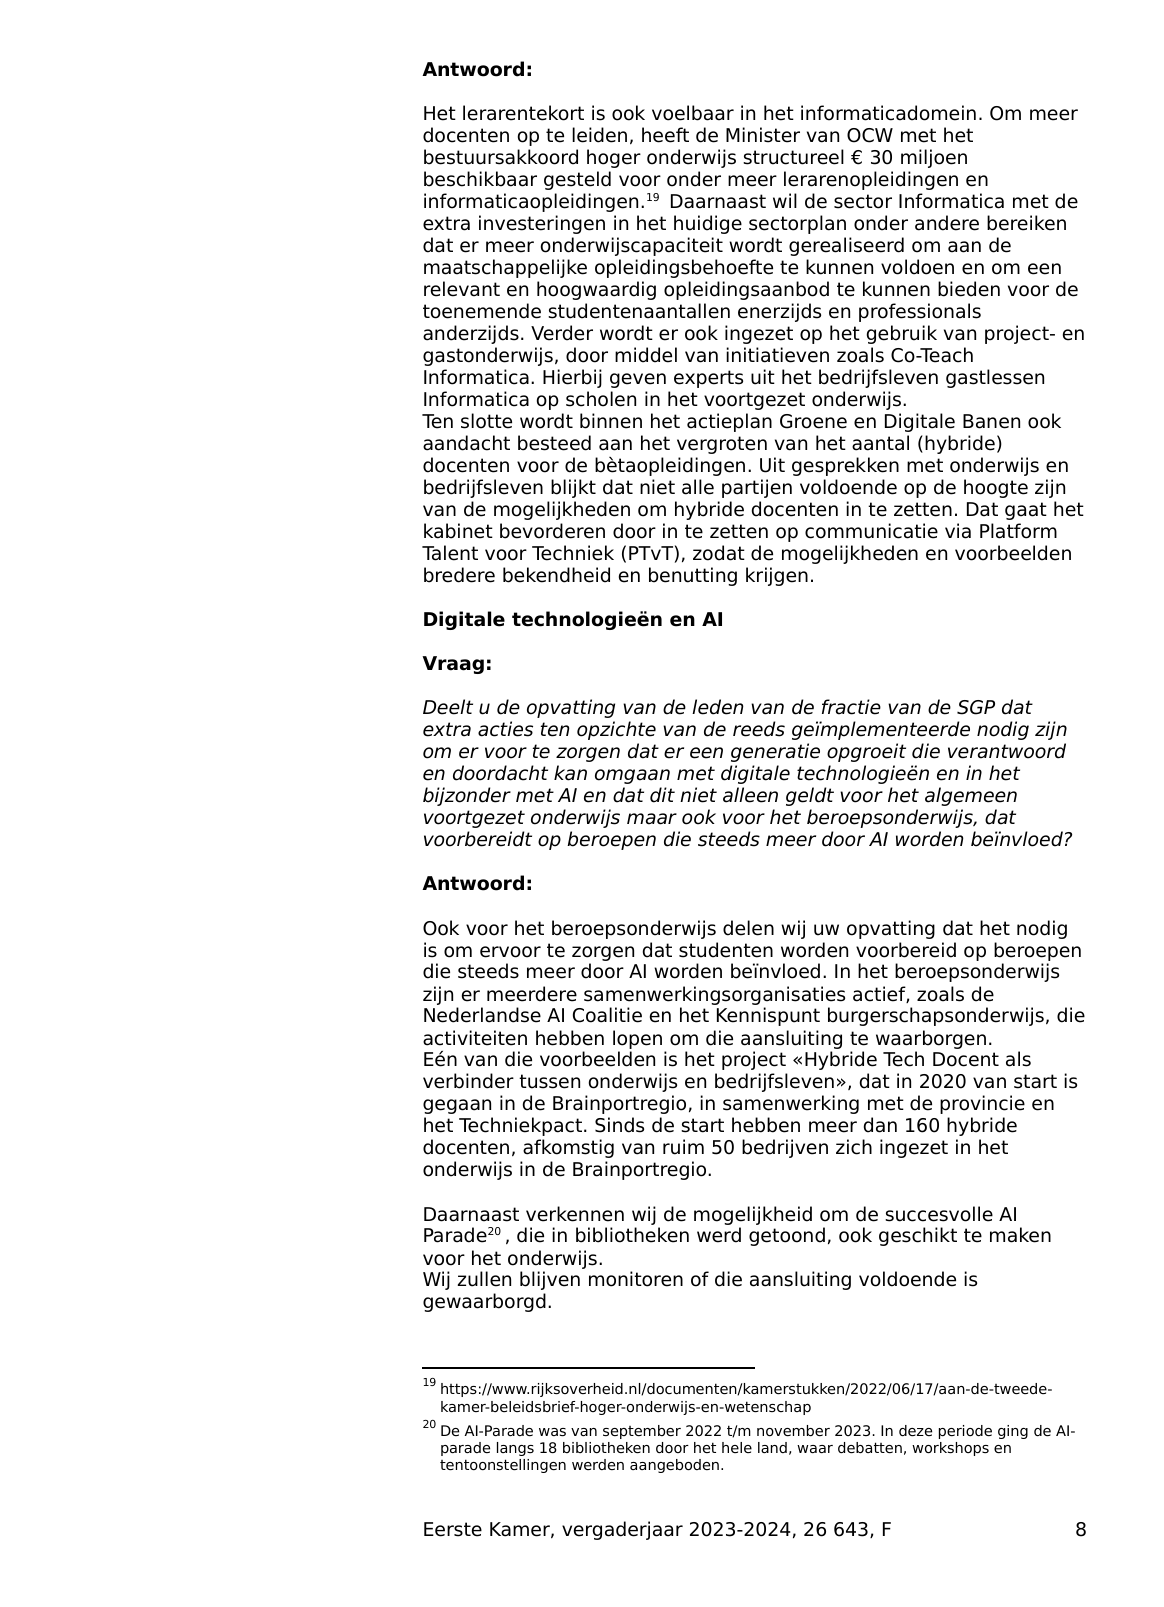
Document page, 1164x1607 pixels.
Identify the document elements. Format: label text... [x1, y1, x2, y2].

subtitle Vraag: [422, 653, 1087, 675]
subtitle Digitale technologieën en AI [422, 609, 1087, 631]
text Eén van die voorbeelden is het project «Hybride Tech Docent als verbinder tussen onderwijs en bedrijfsleven», dat in 2020 van start is gegaan in de Brainportregio, in samenwerking met de provincie en het Techniekpact. Sinds de start hebben meer dan 160 hybride docenten, afkomstig van ruim 50 bedrijven zich ingezet in het onderwijs in de Brainportregio. [422, 1049, 1087, 1181]
text Ook voor het beroepsonderwijs delen wij uw opvatting dat het nodig is om ervoor te zorgen dat studenten worden voorbereid op beroepen die steeds meer door AI worden beïnvloed. In het beroepsonderwijs zijn er meerdere samenwerkingsorganisaties actief, zoals de Nederlandse AI Coalitie en het Kennispunt burgerschapsonderwijs, die activiteiten hebben lopen om die aansluiting te waarborgen. [422, 917, 1087, 1049]
text Het lerarentekort is ook voelbaar in het informaticadomein. Om meer docenten op te leiden, heeft de Minister van OCW met het bestuursakkoord hoger onderwijs structureel € 30 miljoen beschikbaar gesteld voor onder meer lerarenopleidingen en informaticaopleidingen. Daarnaast wil de sector Informatica met de extra investeringen in het huidige sectorplan onder andere bereiken dat er meer onderwijscapaciteit wordt gerealiseerd om aan de maatschappelijke opleidingsbehoefte te kunnen voldoen en om een relevant en hoogwaardig opleidingsaanbod te kunnen bieden voor de toenemende studentenaantallen enerzijds en professionals anderzijds. Verder wordt er ook ingezet op het gebruik van project- en gastonderwijs, door middel van initiatieven zoals Co-Teach Informatica. Hierbij geven experts uit het bedrijfsleven gastlessen Informatica op scholen in het voortgezet onderwijs. [422, 103, 1087, 411]
subtitle Antwoord: [422, 873, 1087, 895]
text Deelt u de opvatting van de leden van de fractie van de SGP dat extra acties ten opzichte van de reeds geïmplementeerde nodig zijn om er voor te zorgen dat er een generatie opgroeit die verantwoord en doordacht kan omgaan met digitale technologieën en in het bijzonder met AI en dat dit niet alleen geldt voor het algemeen voortgezet onderwijs maar ook voor het beroepsonderwijs, dat voorbereidt op beroepen die steeds meer door AI worden beïnvloed? [422, 697, 1087, 851]
subtitle Antwoord: [422, 59, 1087, 81]
text Daarnaast verkennen wij de mogelijkheid om de succesvolle AI Parade, die in bibliotheken werd getoond, ook geschikt te maken voor het onderwijs. [422, 1203, 1087, 1269]
text Ten slotte wordt binnen het actieplan Groene en Digitale Banen ook aandacht besteed aan het vergroten van het aantal (hybride) docenten voor de bètaopleidingen. Uit gesprekken met onderwijs en bedrijfsleven blijkt dat niet alle partijen voldoende op de hoogte zijn van de mogelijkheden om hybride docenten in te zetten. Dat gaat het kabinet bevorderen door in te zetten op communicatie via Platform Talent voor Techniek (PTvT), zodat de mogelijkheden en voorbeelden bredere bekendheid en benutting krijgen. [422, 411, 1087, 587]
text https://www.rijksoverheid.nl/documenten/kamerstukken/2022/06/17/aan-de-tweede-kamer-beleidsbrief-hoger-onderwijs-en-wetenschap [422, 1377, 1087, 1416]
text De AI-Parade was van september 2022 t/m november 2023. In deze periode ging de AI-parade langs 18 bibliotheken door het hele land, waar debatten, workshops en tentoonstellingen werden aangeboden. [422, 1418, 1087, 1474]
text Wij zullen blijven monitoren of die aansluiting voldoende is gewaarborgd. [422, 1269, 1087, 1313]
